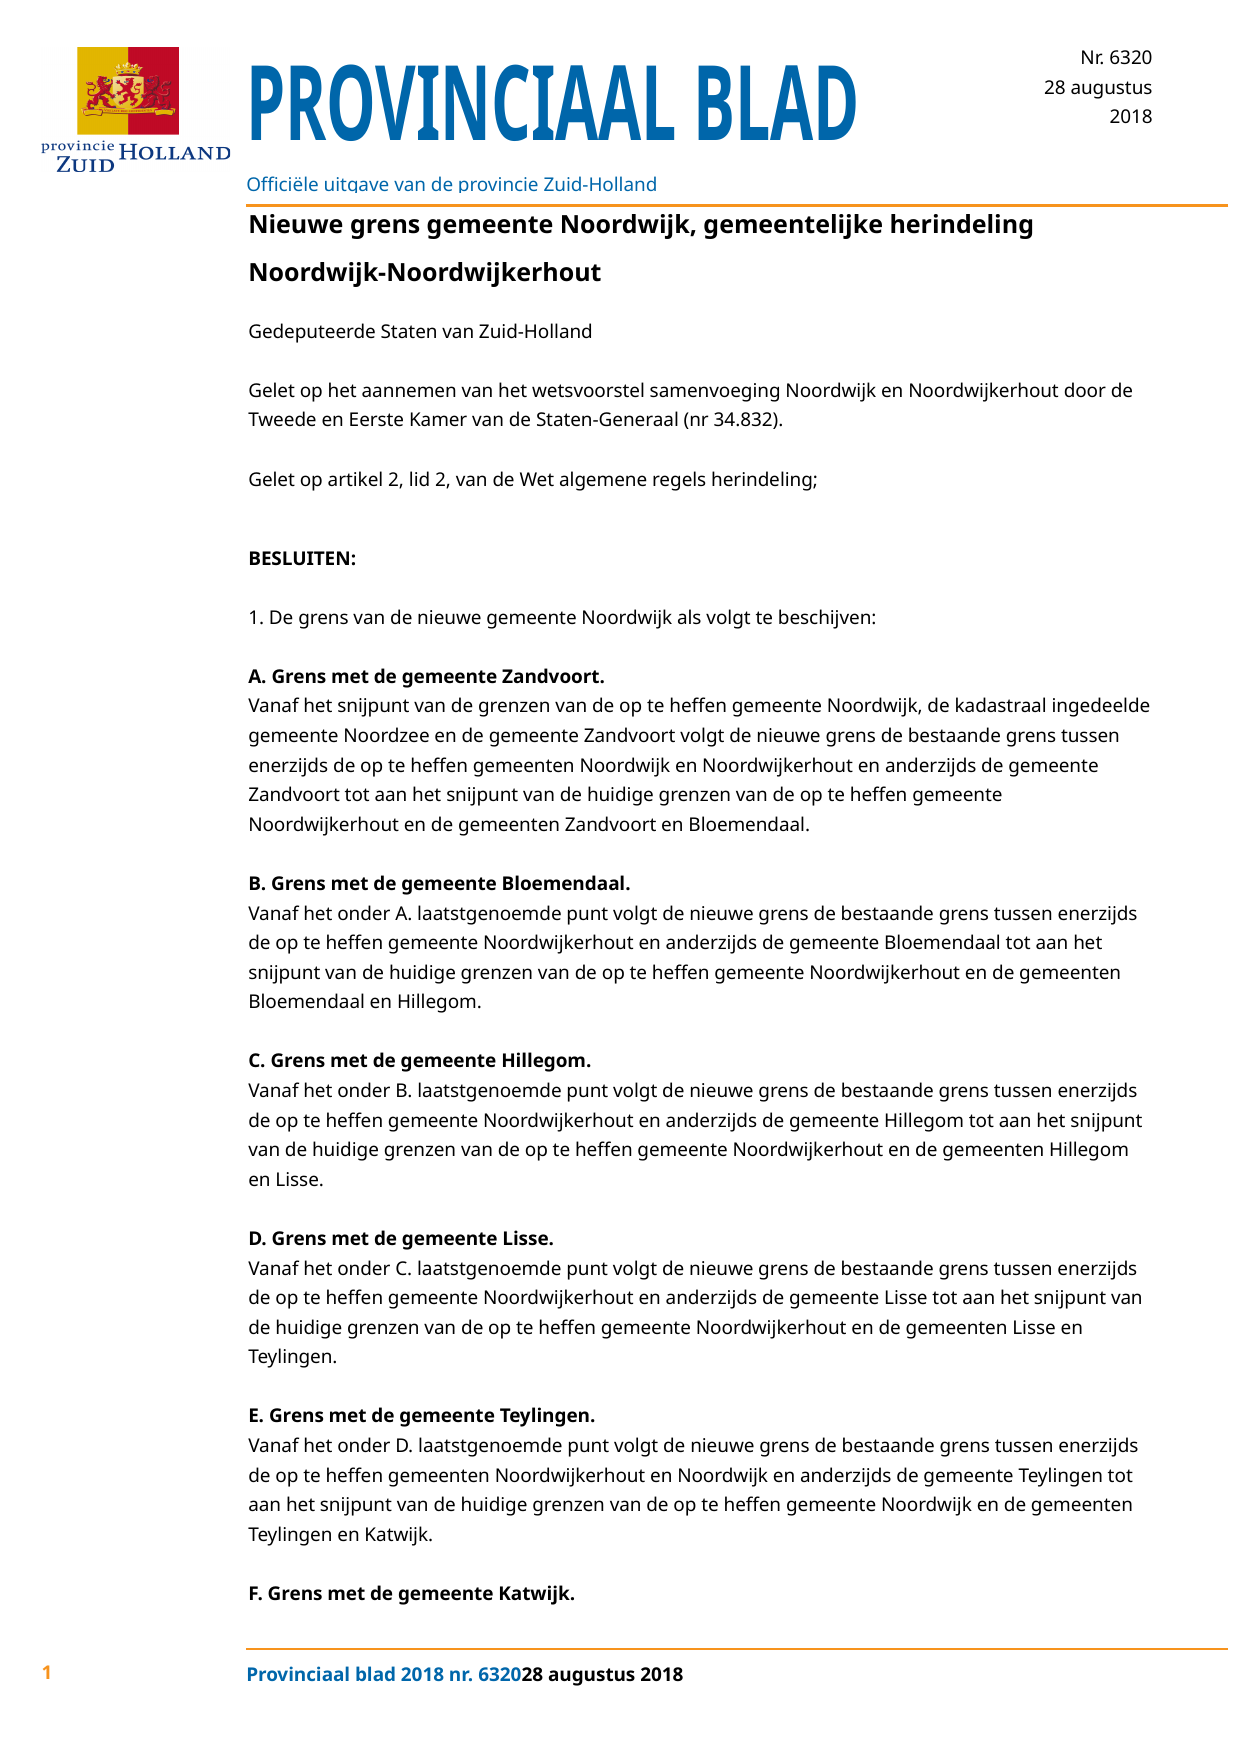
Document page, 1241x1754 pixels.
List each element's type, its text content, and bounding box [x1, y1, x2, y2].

text 1. De grens van de nieuwe gemeente Noordwijk als volgt te beschijven: [248, 604, 1152, 629]
text F. Grens met de gemeente Katwijk. [248, 1580, 1152, 1606]
text Gedeputeerde Staten van Zuid-Holland [248, 318, 1152, 344]
text B. Grens met de gemeente Bloemendaal. [248, 870, 1152, 896]
text Vanaf het onder C. laatstgenoemde punt volgt de nieuwe grens de bestaande grens tussen enerzijds de op te heffen gemeente Noordwijkerhout en anderzijds de gemeente Lisse tot aan het snijpunt van de huidige grenzen van de op te heffen gemeente Noordwijkerhout en de gemeenten Lisse en Teylingen. [248, 1255, 1152, 1369]
text Gelet op artikel 2, lid 2, van de Wet algemene regels herindeling; [248, 466, 1152, 492]
text D. Grens met de gemeente Lisse. [248, 1225, 1152, 1251]
text A. Grens met de gemeente Zandvoort. [248, 663, 1152, 689]
text Vanaf het onder B. laatstgenoemde punt volgt de nieuwe grens de bestaande grens tussen enerzijds de op te heffen gemeente Noordwijkerhout en anderzijds de gemeente Hillegom tot aan het snijpunt van de huidige grenzen van de op te heffen gemeente Noordwijkerhout en de gemeenten Hillegom en Lisse. [248, 1077, 1152, 1192]
picture [41, 47, 231, 172]
text Vanaf het onder A. laatstgenoemde punt volgt de nieuwe grens de bestaande grens tussen enerzijds de op te heffen gemeente Noordwijkerhout en anderzijds de gemeente Bloemendaal tot aan het snijpunt van de huidige grenzen van de op te heffen gemeente Noordwijkerhout en de gemeenten Bloemendaal en Hillegom. [248, 900, 1152, 1014]
text Nieuwe grens gemeente Noordwijk, gemeentelijke herindeling Noordwijk-Noordwijkerhout [248, 207, 1152, 288]
text Vanaf het onder D. laatstgenoemde punt volgt de nieuwe grens de bestaande grens tussen enerzijds de op te heffen gemeenten Noordwijkerhout en Noordwijk en anderzijds de gemeente Teylingen tot aan het snijpunt van de huidige grenzen van de op te heffen gemeente Noordwijk en de gemeenten Teylingen en Katwijk. [248, 1432, 1152, 1547]
text E. Grens met de gemeente Teylingen. [248, 1403, 1152, 1428]
text C. Grens met de gemeente Hillegom. [248, 1048, 1152, 1073]
text Gelet op het aannemen van het wetsvoorstel samenvoeging Noordwijk en Noordwijkerhout door de Tweede en Eerste Kamer van de Staten-Generaal (nr 34.832). [248, 377, 1152, 432]
text BESLUITEN: [248, 545, 1152, 570]
text Vanaf het snijpunt van de grenzen van de op te heffen gemeente Noordwijk, de kadastraal ingedeelde gemeente Noordzee en de gemeente Zandvoort volgt de nieuwe grens de bestaande grens tussen enerzijds de op te heffen gemeenten Noordwijk en Noordwijkerhout en anderzijds de gemeente Zandvoort tot aan het snijpunt van de huidige grenzen van de op te heffen gemeente Noordwijkerhout en de gemeenten Zandvoort en Bloemendaal. [248, 693, 1152, 837]
